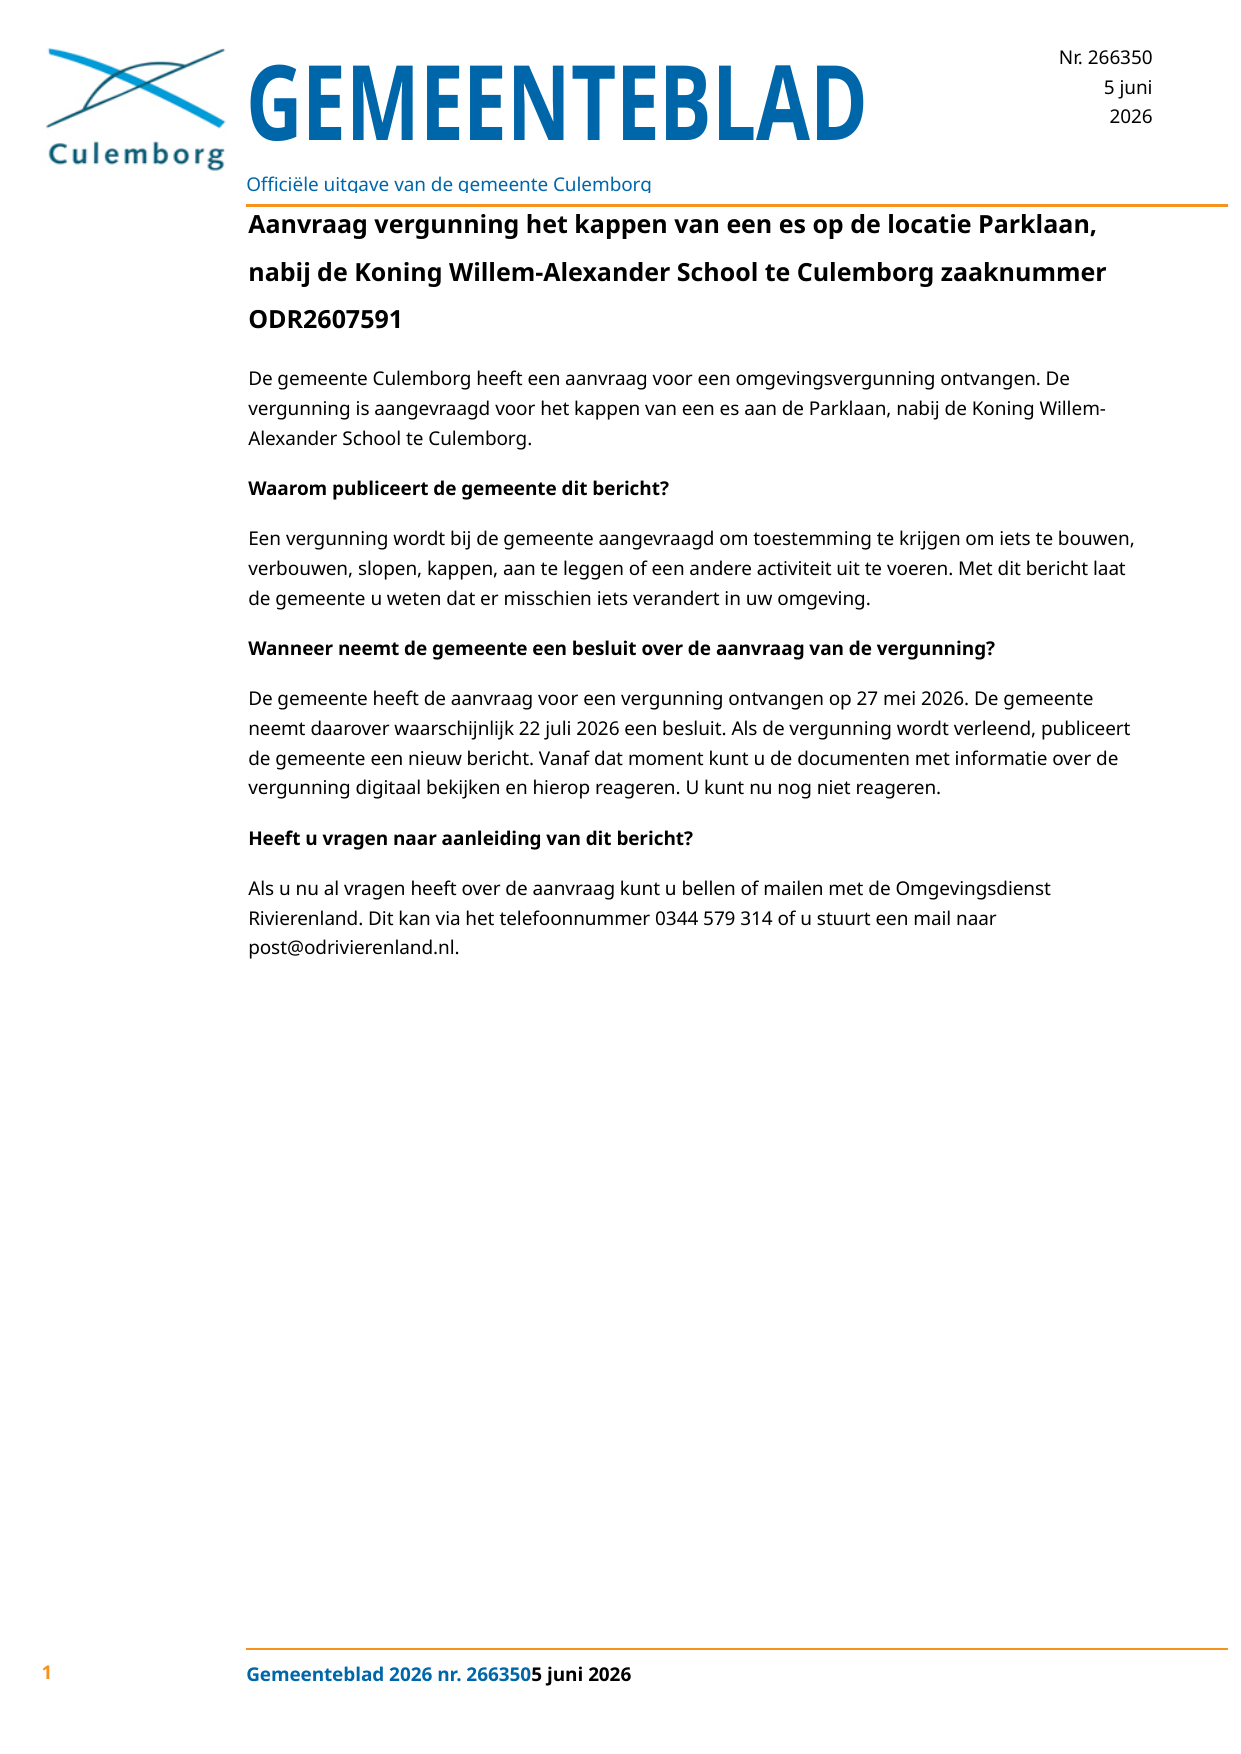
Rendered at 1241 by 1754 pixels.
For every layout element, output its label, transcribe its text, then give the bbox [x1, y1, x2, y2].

text Wanneer neemt de gemeente een besluit over de aanvraag van de vergunning? [248, 635, 1152, 661]
text De gemeente heeft de aanvraag voor een vergunning ontvangen op 27 mei 2026. De gemeente neemt daarover waarschijnlijk 22 juli 2026 een besluit. Als de vergunning wordt verleend, publiceert de gemeente een nieuw bericht. Vanaf dat moment kunt u de documenten met informatie over de vergunning digitaal bekijken en hierop reageren. U kunt nu nog niet reageren. [248, 686, 1152, 800]
text Aanvraag vergunning het kappen van een es op de locatie Parklaan, nabij de Koning Willem-Alexander School te Culemborg zaaknummer ODR2607591 [248, 207, 1152, 336]
picture [41, 47, 231, 172]
text De gemeente Culemborg heeft een aanvraag voor een omgevingsvergunning ontvangen. De vergunning is aangevraagd voor het kappen van een es aan de Parklaan, nabij de Koning Willem-Alexander School te Culemborg. [248, 366, 1152, 450]
text Waarom publiceert de gemeente dit bericht? [248, 475, 1152, 501]
text Een vergunning wordt bij de gemeente aangevraagd om toestemming te krijgen om iets te bouwen, verbouwen, slopen, kappen, aan te leggen of een andere activiteit uit te voeren. Met dit bericht laat de gemeente u weten dat er misschien iets verandert in uw omgeving. [248, 526, 1152, 610]
text Als u nu al vragen heeft over de aanvraag kunt u bellen of mailen met de Omgevingsdienst Rivierenland. Dit kan via het telefoonnummer 0344 579 314 of u stuurt een mail naar post@odrivierenland.nl. [248, 875, 1152, 960]
text Heeft u vragen naar aanleiding van dit bericht? [248, 825, 1152, 850]
